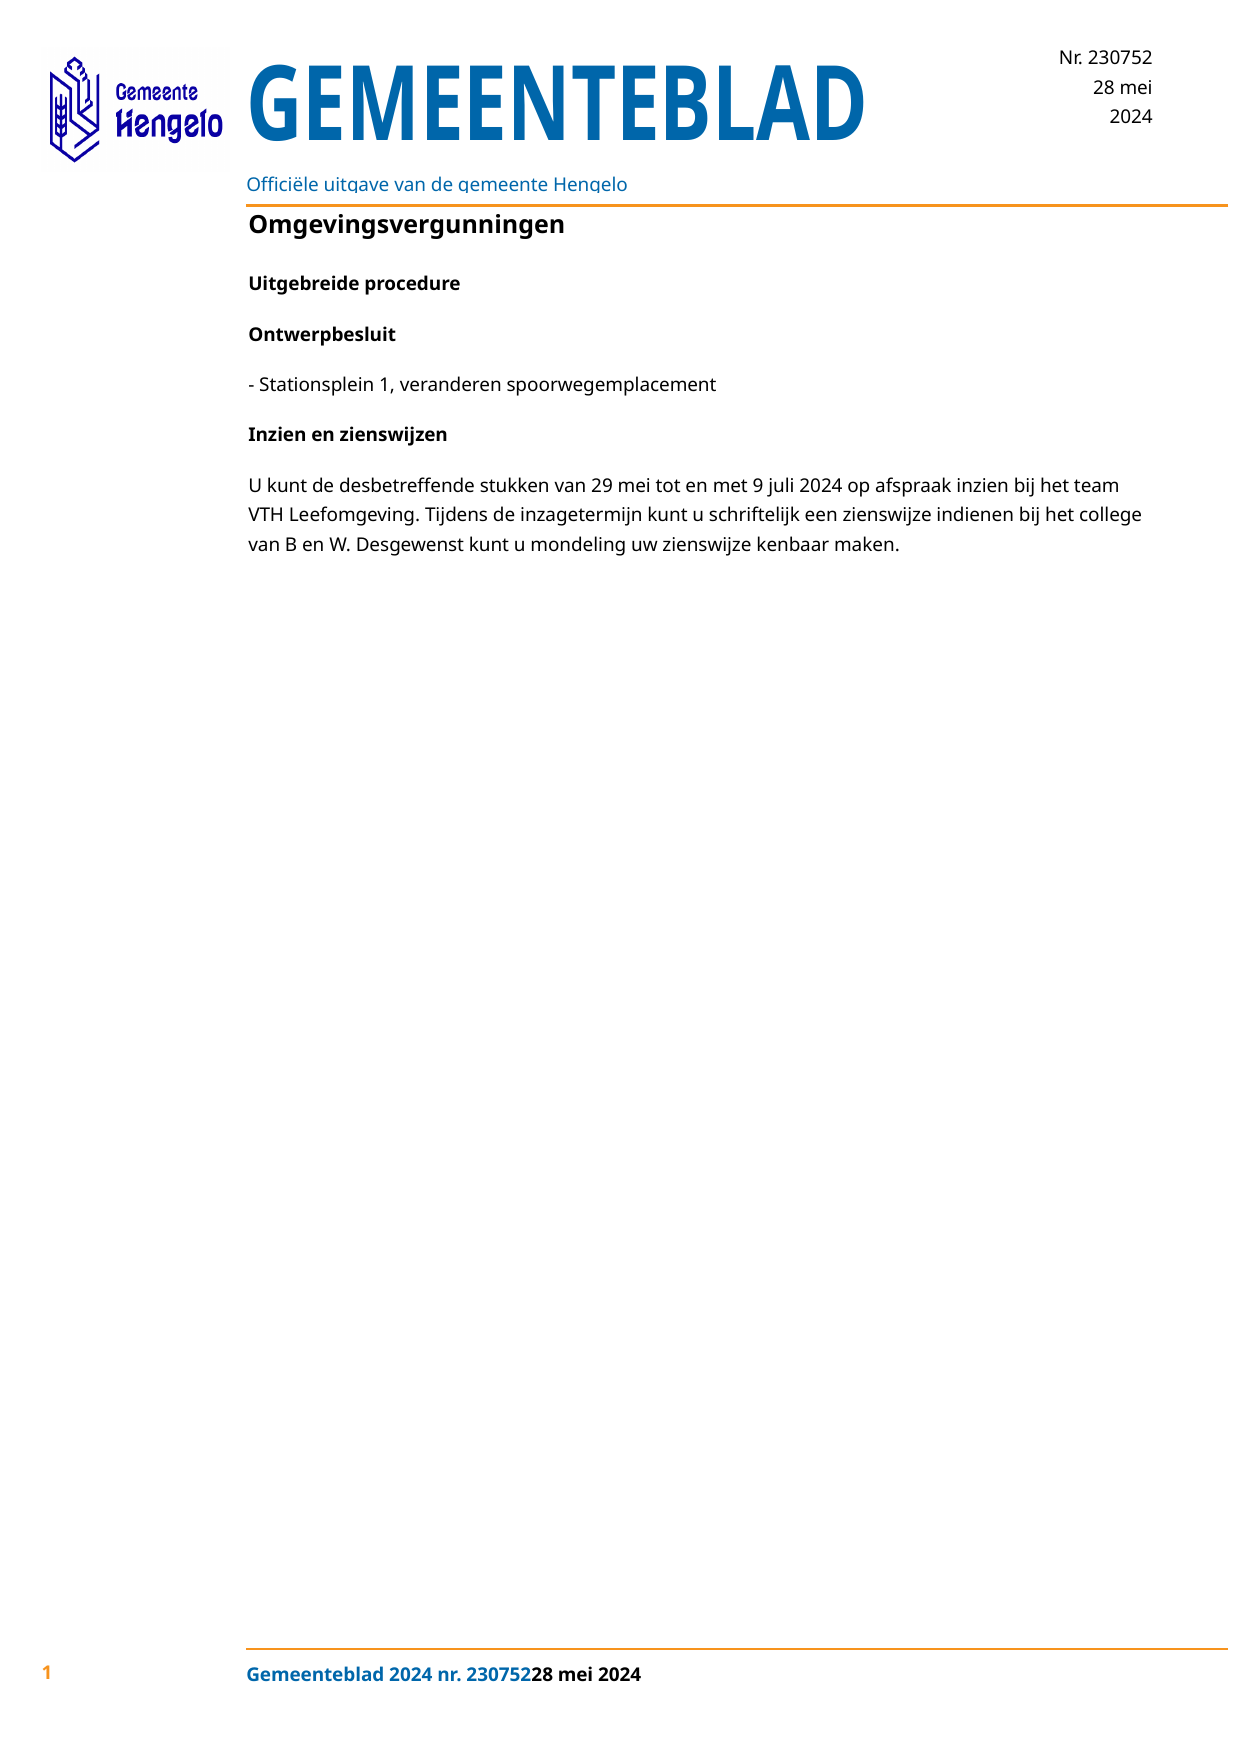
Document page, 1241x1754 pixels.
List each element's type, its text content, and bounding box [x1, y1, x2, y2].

text Inzien en zienswijzen [248, 422, 1152, 447]
text Uitgebreide procedure [248, 270, 1152, 296]
picture [41, 47, 231, 172]
text Omgevingsvergunningen [248, 207, 1152, 241]
text - Stationsplein 1, veranderen spoorwegemplacement [248, 371, 1152, 397]
text U kunt de desbetreffende stukken van 29 mei tot en met 9 juli 2024 op afspraak inzien bij het team VTH Leefomgeving. Tijdens de inzagetermijn kunt u schriftelijk een zienswijze indienen bij het college van B en W. Desgewenst kunt u mondeling uw zienswijze kenbaar maken. [248, 472, 1152, 557]
text Ontwerpbesluit [248, 321, 1152, 346]
